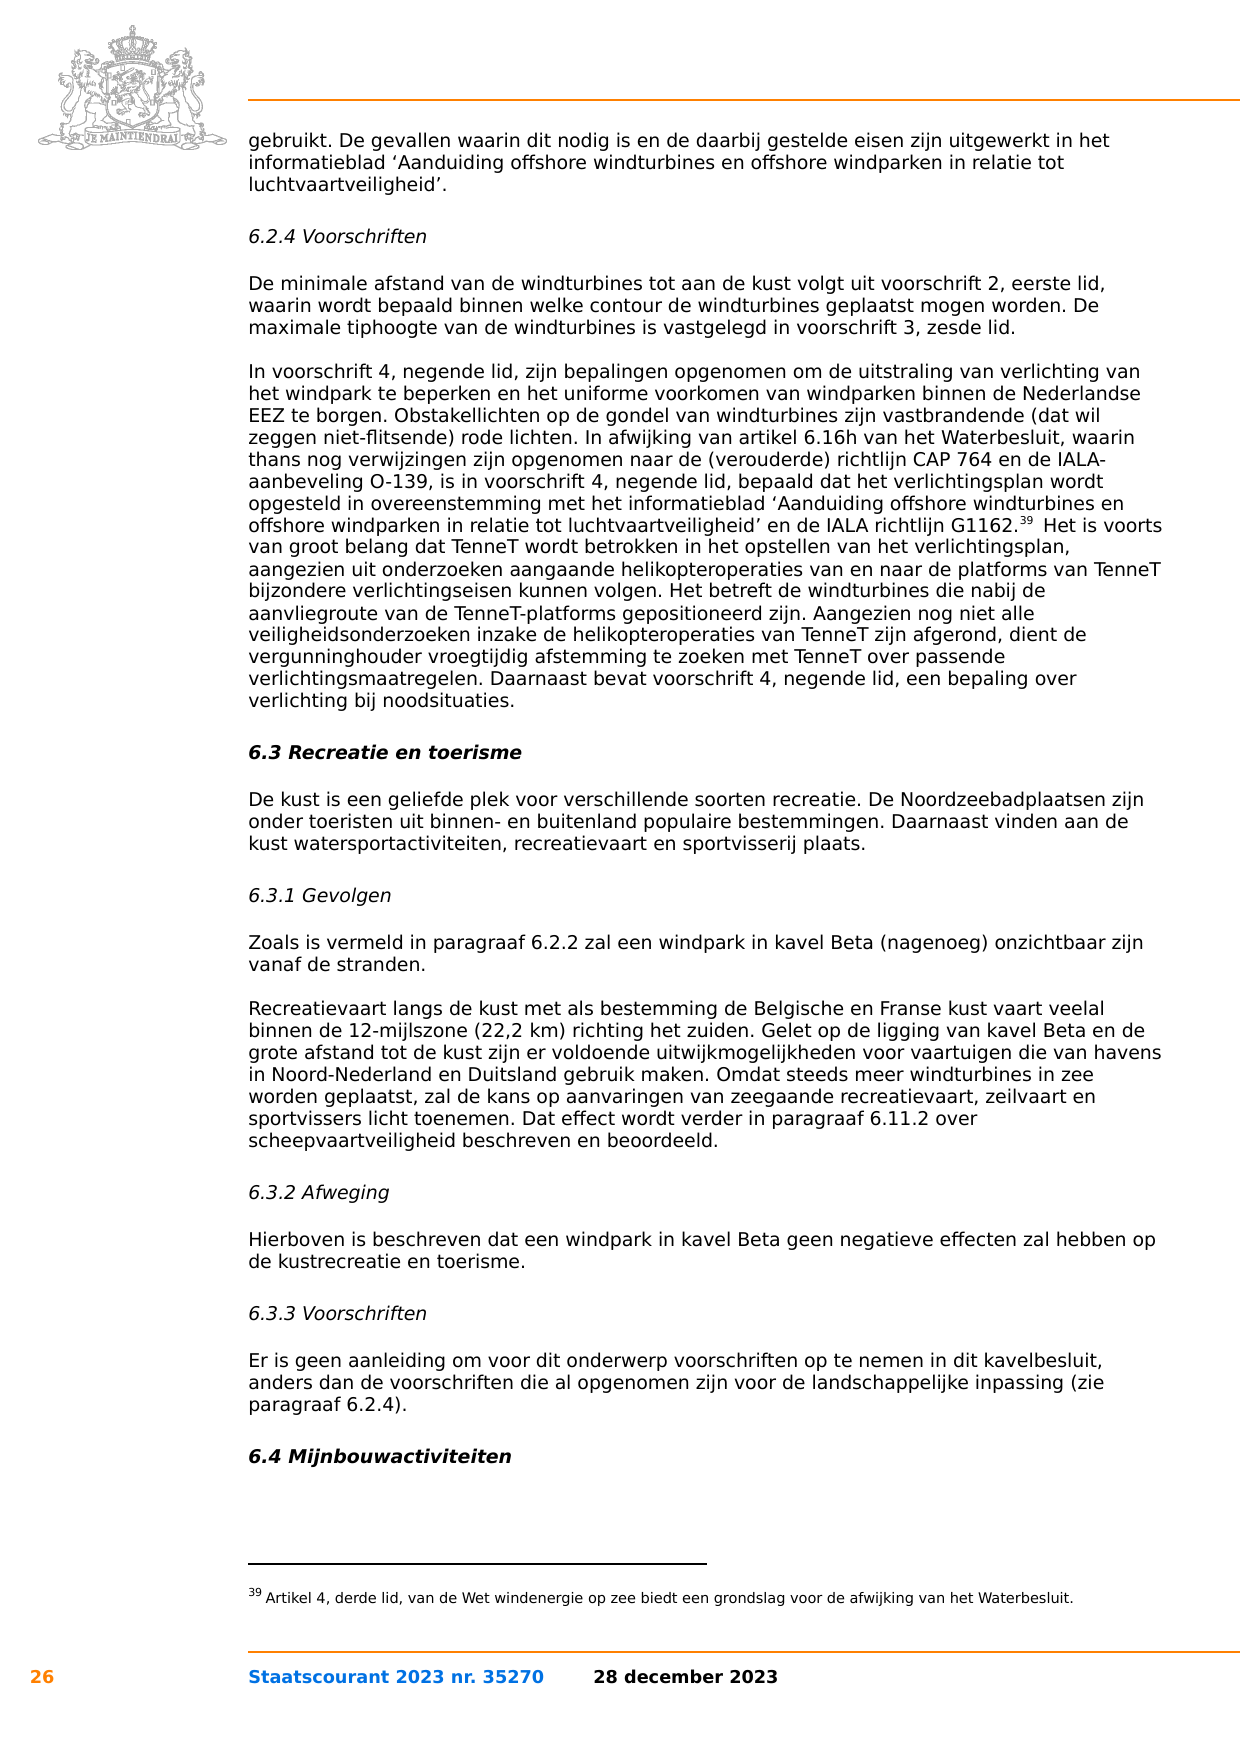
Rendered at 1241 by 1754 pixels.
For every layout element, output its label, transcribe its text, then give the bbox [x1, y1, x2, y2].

subtitle 6.4 Mijnbouwactiviteiten [248, 1446, 1163, 1468]
subtitle 6.3.3 Voorschriften [248, 1303, 1163, 1325]
text In voorschrift 4, negende lid, zijn bepalingen opgenomen om de uitstraling van verlichting van het windpark te beperken en het uniforme voorkomen van windparken binnen de Nederlandse EEZ te borgen. Obstakellichten op de gondel van windturbines zijn vastbrandende (dat wil zeggen niet-flitsende) rode lichten. In afwijking van artikel 6.16h van het Waterbesluit, waarin thans nog verwijzingen zijn opgenomen naar de (verouderde) richtlijn CAP 764 en de IALA-aanbeveling O-139, is in voorschrift 4, negende lid, bepaald dat het verlichtingsplan wordt opgesteld in overeenstemming met het informatieblad ‘Aanduiding offshore windturbines en offshore windparken in relatie tot luchtvaartveiligheid’ en de IALA richtlijn G1162. Het is voorts van groot belang dat TenneT wordt betrokken in het opstellen van het verlichtingsplan, aangezien uit onderzoeken aangaande helikopteroperaties van en naar de platforms van TenneT bijzondere verlichtingseisen kunnen volgen. Het betreft de windturbines die nabij de aanvliegroute van de TenneT-platforms gepositioneerd zijn. Aangezien nog niet alle veiligheidsonderzoeken inzake de helikopteroperaties van TenneT zijn afgerond, dient de vergunninghouder vroegtijdig afstemming te zoeken met TenneT over passende verlichtingsmaatregelen. Daarnaast bevat voorschrift 4, negende lid, een bepaling over verlichting bij noodsituaties. [248, 361, 1163, 712]
text De kust is een geliefde plek voor verschillende soorten recreatie. De Noordzeebadplaatsen zijn onder toeristen uit binnen- en buitenland populaire bestemmingen. Daarnaast vinden aan de kust watersportactiviteiten, recreatievaart en sportvisserij plaats. [248, 789, 1163, 855]
text Er is geen aanleiding om voor dit onderwerp voorschriften op te nemen in dit kavelbesluit, anders dan de voorschriften die al opgenomen zijn voor de landschappelijke inpassing (zie paragraaf 6.2.4). [248, 1350, 1163, 1416]
text gebruikt. De gevallen waarin dit nodig is en de daarbij gestelde eisen zijn uitgewerkt in het informatieblad ‘Aanduiding offshore windturbines en offshore windparken in relatie tot luchtvaartveiligheid’. [248, 130, 1163, 196]
subtitle 6.3.2 Afweging [248, 1182, 1163, 1204]
subtitle 6.3.1 Gevolgen [248, 885, 1163, 907]
text De minimale afstand van de windturbines tot aan de kust volgt uit voorschrift 2, eerste lid, waarin wordt bepaald binnen welke contour de windturbines geplaatst mogen worden. De maximale tiphoogte van de windturbines is vastgelegd in voorschrift 3, zesde lid. [248, 273, 1163, 339]
subtitle 6.2.4 Voorschriften [248, 226, 1163, 248]
text Artikel 4, derde lid, van de Wet windenergie op zee biedt een grondslag voor de afwijking van het Waterbesluit. [248, 1586, 1163, 1608]
text Hierboven is beschreven dat een windpark in kavel Beta geen negatieve effecten zal hebben op de kustrecreatie en toerisme. [248, 1229, 1163, 1273]
text Recreatievaart langs de kust met als bestemming de Belgische en Franse kust vaart veelal binnen de 12-mijlszone (22,2 km) richting het zuiden. Gelet op de ligging van kavel Beta en de grote afstand tot de kust zijn er voldoende uitwijkmogelijkheden voor vaartuigen die van havens in Noord-Nederland en Duitsland gebruik maken. Omdat steeds meer windturbines in zee worden geplaatst, zal de kans op aanvaringen van zeegaande recreatievaart, zeilvaart en sportvissers licht toenemen. Dat effect wordt verder in paragraaf 6.11.2 over scheepvaartveiligheid beschreven en beoordeeld. [248, 998, 1163, 1152]
text Zoals is vermeld in paragraaf 6.2.2 zal een windpark in kavel Beta (nagenoeg) onzichtbaar zijn vanaf de stranden. [248, 932, 1163, 976]
picture [38, 25, 227, 150]
subtitle 6.3 Recreatie en toerisme [248, 742, 1163, 764]
